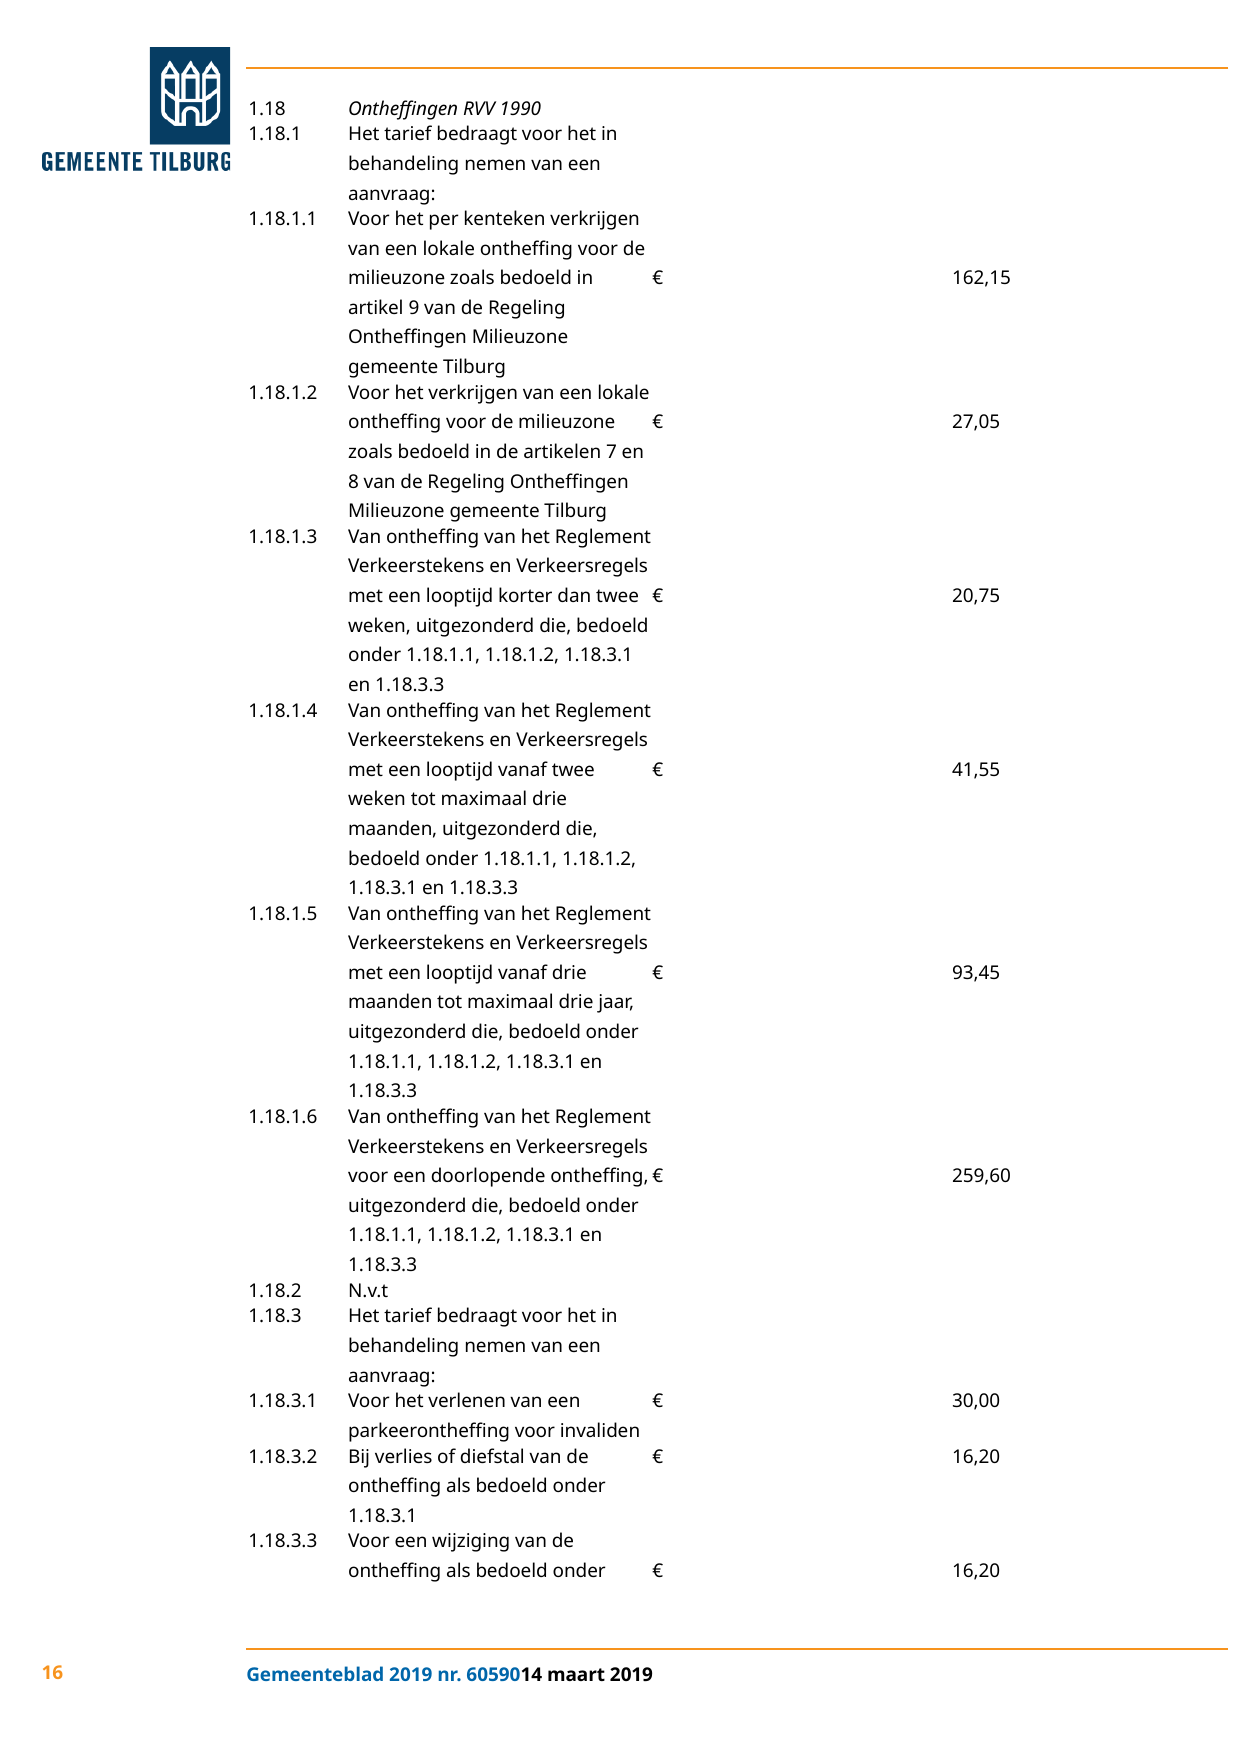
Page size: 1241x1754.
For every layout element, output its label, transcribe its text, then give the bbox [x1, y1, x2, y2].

table_cell Het tarief bedraagt voor het in behandeling nemen van een aanvraag: [348, 121, 652, 205]
table_cell 93,45 [952, 900, 1152, 1103]
table_cell 20,75 [952, 523, 1152, 697]
table_cell 1.18.2 [248, 1277, 348, 1303]
table_cell Van ontheffing van het Reglement Verkeerstekens en Verkeersregels met een looptijd korter dan twee weken, uitgezonderd die, bedoeld onder 1.18.1.1, 1.18.1.2, 1.18.3.1 en 1.18.3.3 [348, 523, 652, 697]
table_cell 1.18 [248, 95, 348, 121]
table_cell € [652, 1443, 952, 1528]
table_cell 1.18.3.1 [248, 1388, 348, 1443]
table_cell 27,05 [952, 379, 1152, 523]
table_cell € [652, 205, 952, 379]
table_cell [652, 1303, 952, 1387]
table_cell [952, 1303, 1152, 1387]
table_cell Voor het per kenteken verkrijgen van een lokale ontheffing voor de milieuzone zoals bedoeld in artikel 9 van de Regeling Ontheffingen Milieuzone gemeente Tilburg [348, 205, 652, 379]
table_cell 1.18.1.4 [248, 697, 348, 900]
table_cell 259,60 [952, 1103, 1152, 1277]
table_cell 1.18.1.5 [248, 900, 348, 1103]
table_cell € [652, 523, 952, 697]
table_cell € [652, 697, 952, 900]
table_cell € [652, 1528, 952, 1583]
table_cell 1.18.3.2 [248, 1443, 348, 1528]
table_cell [652, 1277, 952, 1303]
table_cell 30,00 [952, 1388, 1152, 1443]
table_cell [652, 121, 952, 205]
table_cell 1.18.1 [248, 121, 348, 205]
table_cell [952, 121, 1152, 205]
table_cell Het tarief bedraagt voor het in behandeling nemen van een aanvraag: [348, 1303, 652, 1387]
table_cell 16,20 [952, 1528, 1152, 1583]
table_cell Ontheffingen RVV 1990 [348, 95, 652, 121]
table_cell [952, 1277, 1152, 1303]
table_cell Bij verlies of diefstal van de ontheffing als bedoeld onder 1.18.3.1 [348, 1443, 652, 1528]
table_cell Van ontheffing van het Reglement Verkeerstekens en Verkeersregels met een looptijd vanaf drie maanden tot maximaal drie jaar, uitgezonderd die, bedoeld onder 1.18.1.1, 1.18.1.2, 1.18.3.1 en 1.18.3.3 [348, 900, 652, 1103]
table_cell Voor een wijziging van de ontheffing als bedoeld onder [348, 1528, 652, 1583]
table_cell Van ontheffing van het Reglement Verkeerstekens en Verkeersregels voor een doorlopende ontheffing, uitgezonderd die, bedoeld onder 1.18.1.1, 1.18.1.2, 1.18.3.1 en 1.18.3.3 [348, 1103, 652, 1277]
table_cell Van ontheffing van het Reglement Verkeerstekens en Verkeersregels met een looptijd vanaf twee weken tot maximaal drie maanden, uitgezonderd die, bedoeld onder 1.18.1.1, 1.18.1.2, 1.18.3.1 en 1.18.3.3 [348, 697, 652, 900]
table_cell 1.18.1.1 [248, 205, 348, 379]
table_cell Voor het verkrijgen van een lokale ontheffing voor de milieuzone zoals bedoeld in de artikelen 7 en 8 van de Regeling Ontheffingen Milieuzone gemeente Tilburg [348, 379, 652, 523]
table_cell 1.18.3.3 [248, 1528, 348, 1583]
table_cell 41,55 [952, 697, 1152, 900]
table_cell Voor het verlenen van een parkeerontheffing voor invaliden [348, 1388, 652, 1443]
table_cell 1.18.1.2 [248, 379, 348, 523]
picture [41, 47, 231, 172]
table_cell € [652, 379, 952, 523]
table_cell 1.18.1.6 [248, 1103, 348, 1277]
table_cell 162,15 [952, 205, 1152, 379]
table_cell € [652, 1388, 952, 1443]
table_cell € [652, 1103, 952, 1277]
table_cell 1.18.1.3 [248, 523, 348, 697]
table_cell 16,20 [952, 1443, 1152, 1528]
table_cell N.v.t [348, 1277, 652, 1303]
table_cell [952, 95, 1152, 121]
table_cell € [652, 900, 952, 1103]
table_cell [652, 95, 952, 121]
table_cell 1.18.3 [248, 1303, 348, 1387]
